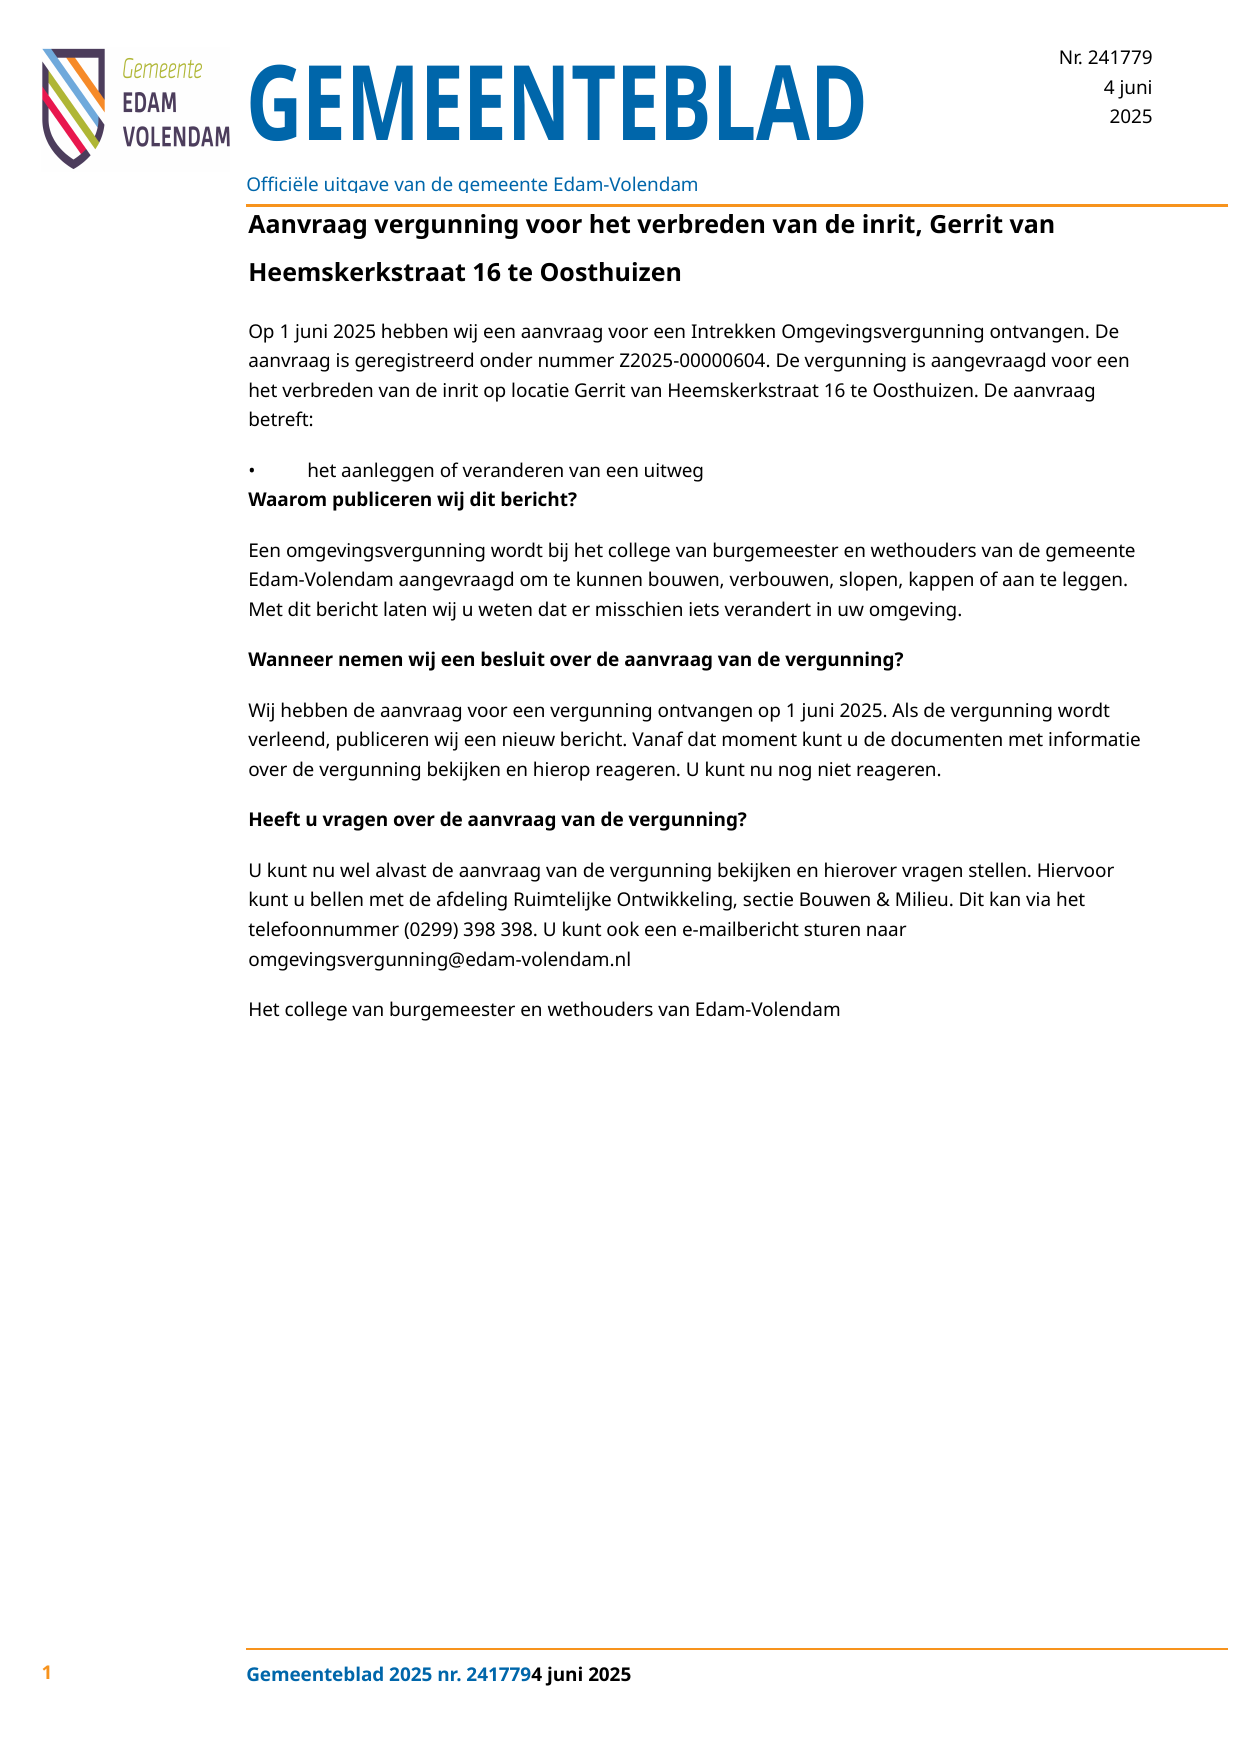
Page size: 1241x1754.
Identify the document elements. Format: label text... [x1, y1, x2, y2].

picture [41, 47, 231, 172]
text Op 1 juni 2025 hebben wij een aanvraag voor een Intrekken Omgevingsvergunning ontvangen. De aanvraag is geregistreerd onder nummer Z2025-00000604. De vergunning is aangevraagd voor een het verbreden van de inrit op locatie Gerrit van Heemskerkstraat 16 te Oosthuizen. De aanvraag betreft: [248, 318, 1152, 432]
text Wanneer nemen wij een besluit over de aanvraag van de vergunning? [248, 647, 1152, 672]
text Heeft u vragen over de aanvraag van de vergunning? [248, 807, 1152, 832]
text Aanvraag vergunning voor het verbreden van de inrit, Gerrit van Heemskerkstraat 16 te Oosthuizen [248, 207, 1152, 288]
text Wij hebben de aanvraag voor een vergunning ontvangen op 1 juni 2025. Als de vergunning wordt verleend, publiceren wij een nieuw bericht. Vanaf dat moment kunt u de documenten met informatie over de vergunning bekijken en hierop reageren. U kunt nu nog niet reageren. [248, 697, 1152, 782]
text U kunt nu wel alvast de aanvraag van de vergunning bekijken en hierover vragen stellen. Hiervoor kunt u bellen met de afdeling Ruimtelijke Ontwikkeling, sectie Bouwen & Milieu. Dit kan via het telefoonnummer (0299) 398 398. U kunt ook een e-mailbericht sturen naar omgevingsvergunning@edam-volendam.nl [248, 857, 1152, 972]
text Het college van burgemeester en wethouders van Edam-Volendam [248, 996, 1152, 1022]
list het aanleggen of veranderen van een uitweg [248, 457, 1152, 483]
text Waarom publiceren wij dit bericht? [248, 487, 1152, 512]
text Een omgevingsvergunning wordt bij het college van burgemeester en wethouders van de gemeente Edam-Volendam aangevraagd om te kunnen bouwen, verbouwen, slopen, kappen of aan te leggen. Met dit bericht laten wij u weten dat er misschien iets verandert in uw omgeving. [248, 537, 1152, 622]
